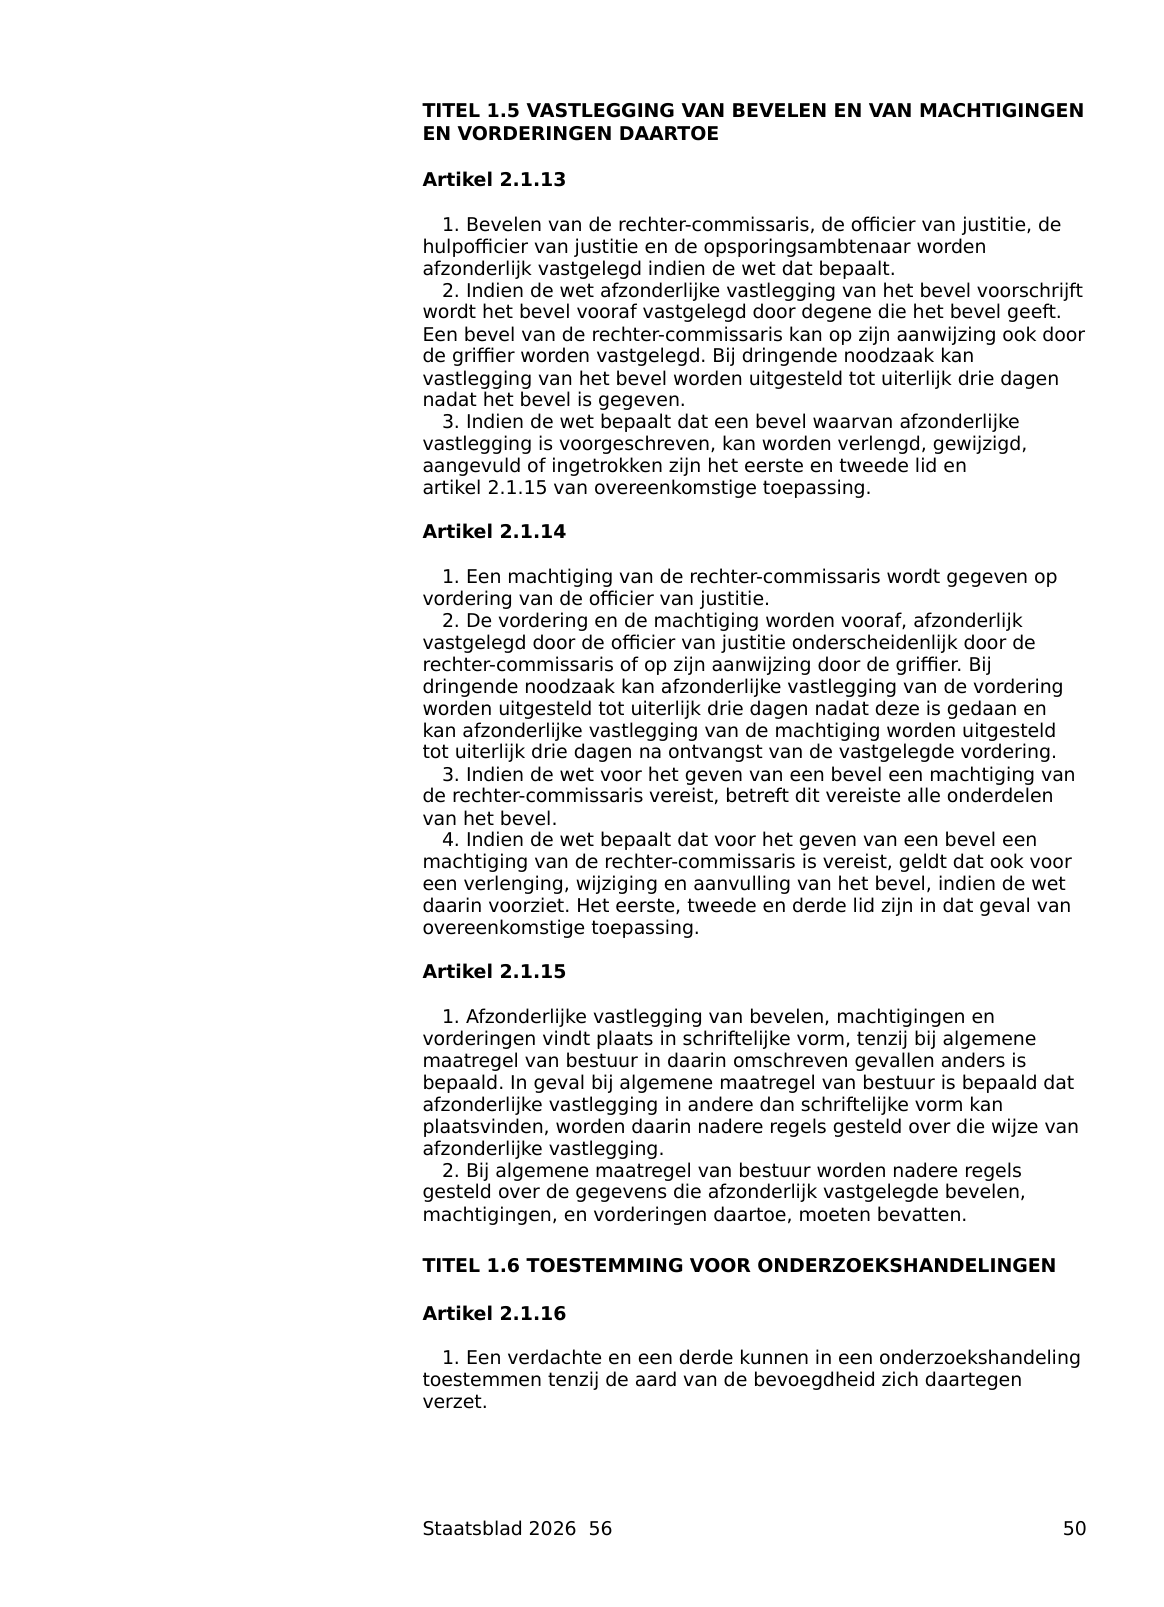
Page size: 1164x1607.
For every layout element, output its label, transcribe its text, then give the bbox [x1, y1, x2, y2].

text 1. Bevelen van de rechter-commissaris, de officier van justitie, de hulpofficier van justitie en de opsporingsambtenaar worden afzonderlijk vastgelegd indien de wet dat bepaalt. [422, 213, 1087, 279]
text 2. Bij algemene maatregel van bestuur worden nadere regels gesteld over de gegevens die afzonderlijk vastgelegde bevelen, machtigingen, en vorderingen daartoe, moeten bevatten. [422, 1159, 1087, 1225]
text 2. De vordering en de machtiging worden vooraf, afzonderlijk vastgelegd door de officier van justitie onderscheidenlijk door de rechter-commissaris of op zijn aanwijzing door de griffier. Bij dringende noodzaak kan afzonderlijke vastlegging van de vordering worden uitgesteld tot uiterlijk drie dagen nadat deze is gedaan en kan afzonderlijke vastlegging van de machtiging worden uitgesteld tot uiterlijk drie dagen na ontvangst van de vastgelegde vordering. [422, 609, 1087, 763]
subtitle Artikel 2.1.15 [422, 961, 1087, 983]
subtitle Artikel 2.1.14 [422, 521, 1087, 543]
subtitle TITEL 1.6 TOESTEMMING VOOR ONDERZOEKSHANDELINGEN [422, 1255, 1087, 1277]
text 1. Een machtiging van de rechter-commissaris wordt gegeven op vordering van de officier van justitie. [422, 566, 1087, 609]
subtitle Artikel 2.1.13 [422, 169, 1087, 191]
text 1. Een verdachte en een derde kunnen in een onderzoekshandeling toestemmen tenzij de aard van de bevoegdheid zich daartegen verzet. [422, 1347, 1087, 1412]
text 3. Indien de wet bepaalt dat een bevel waarvan afzonderlijke vastlegging is voorgeschreven, kan worden verlengd, gewijzigd, aangevuld of ingetrokken zijn het eerste en tweede lid en artikel 2.1.15 van overeenkomstige toepassing. [422, 411, 1087, 499]
text 2. Indien de wet afzonderlijke vastlegging van het bevel voorschrijft wordt het bevel vooraf vastgelegd door degene die het bevel geeft. Een bevel van de rechter-commissaris kan op zijn aanwijzing ook door de griffier worden vastgelegd. Bij dringende noodzaak kan vastlegging van het bevel worden uitgesteld tot uiterlijk drie dagen nadat het bevel is gegeven. [422, 279, 1087, 411]
text 1. Afzonderlijke vastlegging van bevelen, machtigingen en vorderingen vindt plaats in schriftelijke vorm, tenzij bij algemene maatregel van bestuur in daarin omschreven gevallen anders is bepaald. In geval bij algemene maatregel van bestuur is bepaald dat afzonderlijke vastlegging in andere dan schriftelijke vorm kan plaatsvinden, worden daarin nadere regels gesteld over die wijze van afzonderlijke vastlegging. [422, 1006, 1087, 1159]
text 3. Indien de wet voor het geven van een bevel een machtiging van de rechter-commissaris vereist, betreft dit vereiste alle onderdelen van het bevel. [422, 763, 1087, 829]
subtitle TITEL 1.5 VASTLEGGING VAN BEVELEN EN VAN MACHTIGINGEN EN VORDERINGEN DAARTOE [422, 100, 1087, 144]
subtitle Artikel 2.1.16 [422, 1302, 1087, 1324]
text 4. Indien de wet bepaalt dat voor het geven van een bevel een machtiging van de rechter-commissaris is vereist, geldt dat ook voor een verlenging, wijziging en aanvulling van het bevel, indien de wet daarin voorziet. Het eerste, tweede en derde lid zijn in dat geval van overeenkomstige toepassing. [422, 829, 1087, 939]
